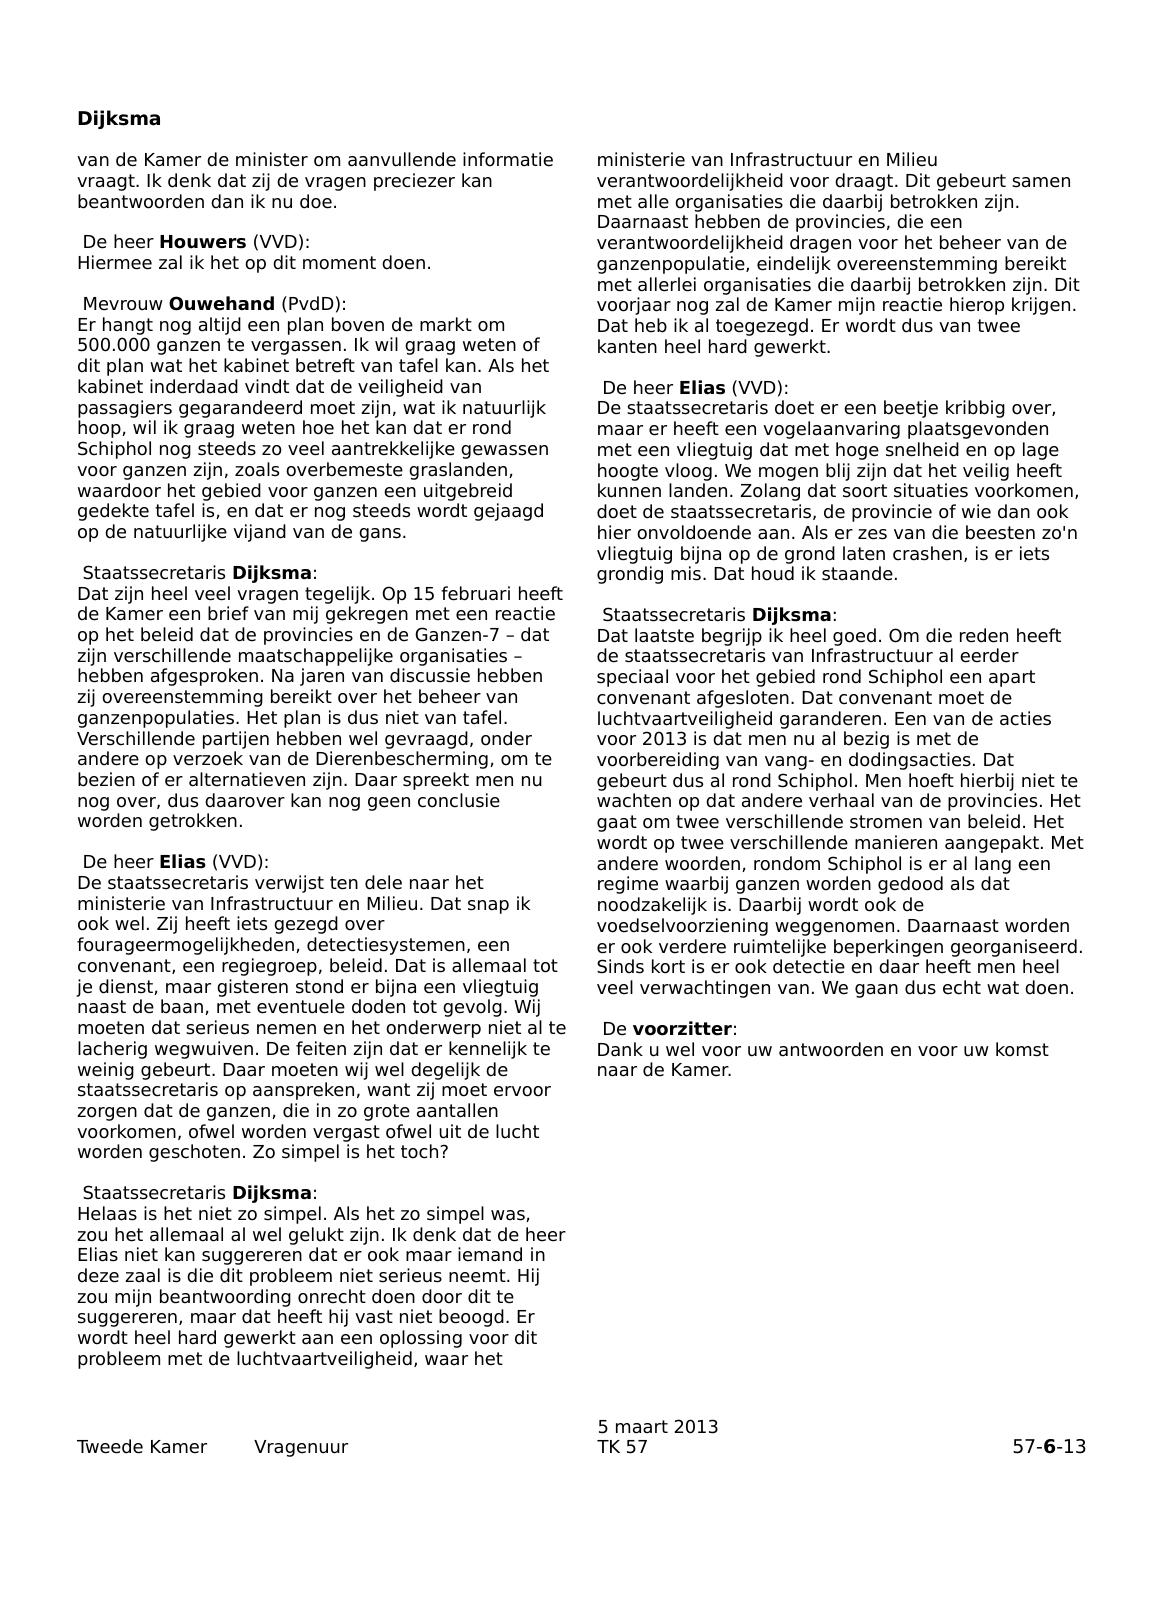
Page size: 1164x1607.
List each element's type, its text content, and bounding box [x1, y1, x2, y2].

text De heer Elias (VVD): [77, 852, 567, 873]
text Er hangt nog altijd een plan boven de markt om 500.000 ganzen te vergassen. Ik wil graag weten of dit plan wat het kabinet betreft van tafel kan. Als het kabinet inderdaad vindt dat de veiligheid van passagiers gegarandeerd moet zijn, wat ik natuurlijk hoop, wil ik graag weten hoe het kan dat er rond Schiphol nog steeds zo veel aantrekkelijke gewassen voor ganzen zijn, zoals overbemeste graslanden, waardoor het gebied voor ganzen een uitgebreid gedekte tafel is, en dat er nog steeds wordt gejaagd op de natuurlijke vijand van de gans. [77, 314, 567, 543]
text Helaas is het niet zo simpel. Als het zo simpel was, zou het allemaal al wel gelukt zijn. Ik denk dat de heer Elias niet kan suggereren dat er ook maar iemand in deze zaal is die dit probleem niet serieus neemt. Hij zou mijn beantwoording onrecht doen door dit te suggereren, maar dat heeft hij vast niet beoogd. Er wordt heel hard gewerkt aan een oplossing voor dit probleem met de luchtvaartveiligheid, waar het [77, 1204, 567, 1369]
text Dat zijn heel veel vragen tegelijk. Op 15 februari heeft de Kamer een brief van mij gekregen met een reactie op het beleid dat de provincies en de Ganzen-7 – dat zijn verschillende maatschappelijke organisaties – hebben afgesproken. Na jaren van discussie hebben zij overeenstemming bereikt over het beheer van ganzenpopulaties. Het plan is dus niet van tafel. Verschillende partijen hebben wel gevraagd, onder andere op verzoek van de Dierenbescherming, om te bezien of er alternatieven zijn. Daar spreekt men nu nog over, dus daarover kan nog geen conclusie worden getrokken. [77, 583, 567, 832]
text van de Kamer de minister om aanvullende informatie vraagt. Ik denk dat zij de vragen preciezer kan beantwoorden dan ik nu doe. [77, 150, 567, 212]
text De staatssecretaris doet er een beetje kribbig over, maar er heeft een vogelaanvaring plaatsgevonden met een vliegtuig dat met hoge snelheid en op lage hoogte vloog. We mogen blij zijn dat het veilig heeft kunnen landen. Zolang dat soort situaties voorkomen, doet de staatssecretaris, de provincie of wie dan ook hier onvoldoende aan. Als er zes van die beesten zo'n vliegtuig bijna op de grond laten crashen, is er iets grondig mis. Dat houd ik staande. [596, 398, 1087, 585]
text Staatssecretaris Dijksma: [77, 1183, 567, 1204]
text Mevrouw Ouwehand (PvdD): [77, 294, 567, 314]
text De heer Houwers (VVD): [77, 232, 567, 253]
text De staatssecretaris verwijst ten dele naar het ministerie van Infrastructuur en Milieu. Dat snap ik ook wel. Zij heeft iets gezegd over fourageermogelijkheden, detectiesystemen, een convenant, een regiegroep, beleid. Dat is allemaal tot je dienst, maar gisteren stond er bijna een vliegtuig naast de baan, met eventuele doden tot gevolg. Wij moeten dat serieus nemen en het onderwerp niet al te lacherig wegwuiven. De feiten zijn dat er kennelijk te weinig gebeurt. Daar moeten wij wel degelijk de staatssecretaris op aanspreken, want zij moet ervoor zorgen dat de ganzen, die in zo grote aantallen voorkomen, ofwel worden vergast ofwel uit de lucht worden geschoten. Zo simpel is het toch? [77, 873, 567, 1163]
text De voorzitter: [596, 1019, 1087, 1039]
text De heer Elias (VVD): [596, 377, 1087, 398]
text Staatssecretaris Dijksma: [596, 605, 1087, 626]
text Dank u wel voor uw antwoorden en voor uw komst naar de Kamer. [596, 1039, 1087, 1081]
text ministerie van Infrastructuur en Milieu verantwoordelijkheid voor draagt. Dit gebeurt samen met alle organisaties die daarbij betrokken zijn. Daarnaast hebben de provincies, die een verantwoordelijkheid dragen voor het beheer van de ganzenpopulatie, eindelijk overeenstemming bereikt met allerlei organisaties die daarbij betrokken zijn. Dit voorjaar nog zal de Kamer mijn reactie hierop krijgen. Dat heb ik al toegezegd. Er wordt dus van twee kanten heel hard gewerkt. [596, 150, 1087, 357]
text Staatssecretaris Dijksma: [77, 563, 567, 583]
text Hiermee zal ik het op dit moment doen. [77, 253, 567, 274]
text Dat laatste begrijp ik heel goed. Om die reden heeft de staatssecretaris van Infrastructuur al eerder speciaal voor het gebied rond Schiphol een apart convenant afgesloten. Dat convenant moet de luchtvaartveiligheid garanderen. Een van de acties voor 2013 is dat men nu al bezig is met de voorbereiding van vang- en dodingsacties. Dat gebeurt dus al rond Schiphol. Men hoeft hierbij niet te wachten op dat andere verhaal van de provincies. Het gaat om twee verschillende stromen van beleid. Het wordt op twee verschillende manieren aangepakt. Met andere woorden, rondom Schiphol is er al lang een regime waarbij ganzen worden gedood als dat noodzakelijk is. Daarbij wordt ook de voedselvoorziening weggenomen. Daarnaast worden er ook verdere ruimtelijke beperkingen georganiseerd. Sinds kort is er ook detectie en daar heeft men heel veel verwachtingen van. We gaan dus echt wat doen. [596, 626, 1087, 999]
